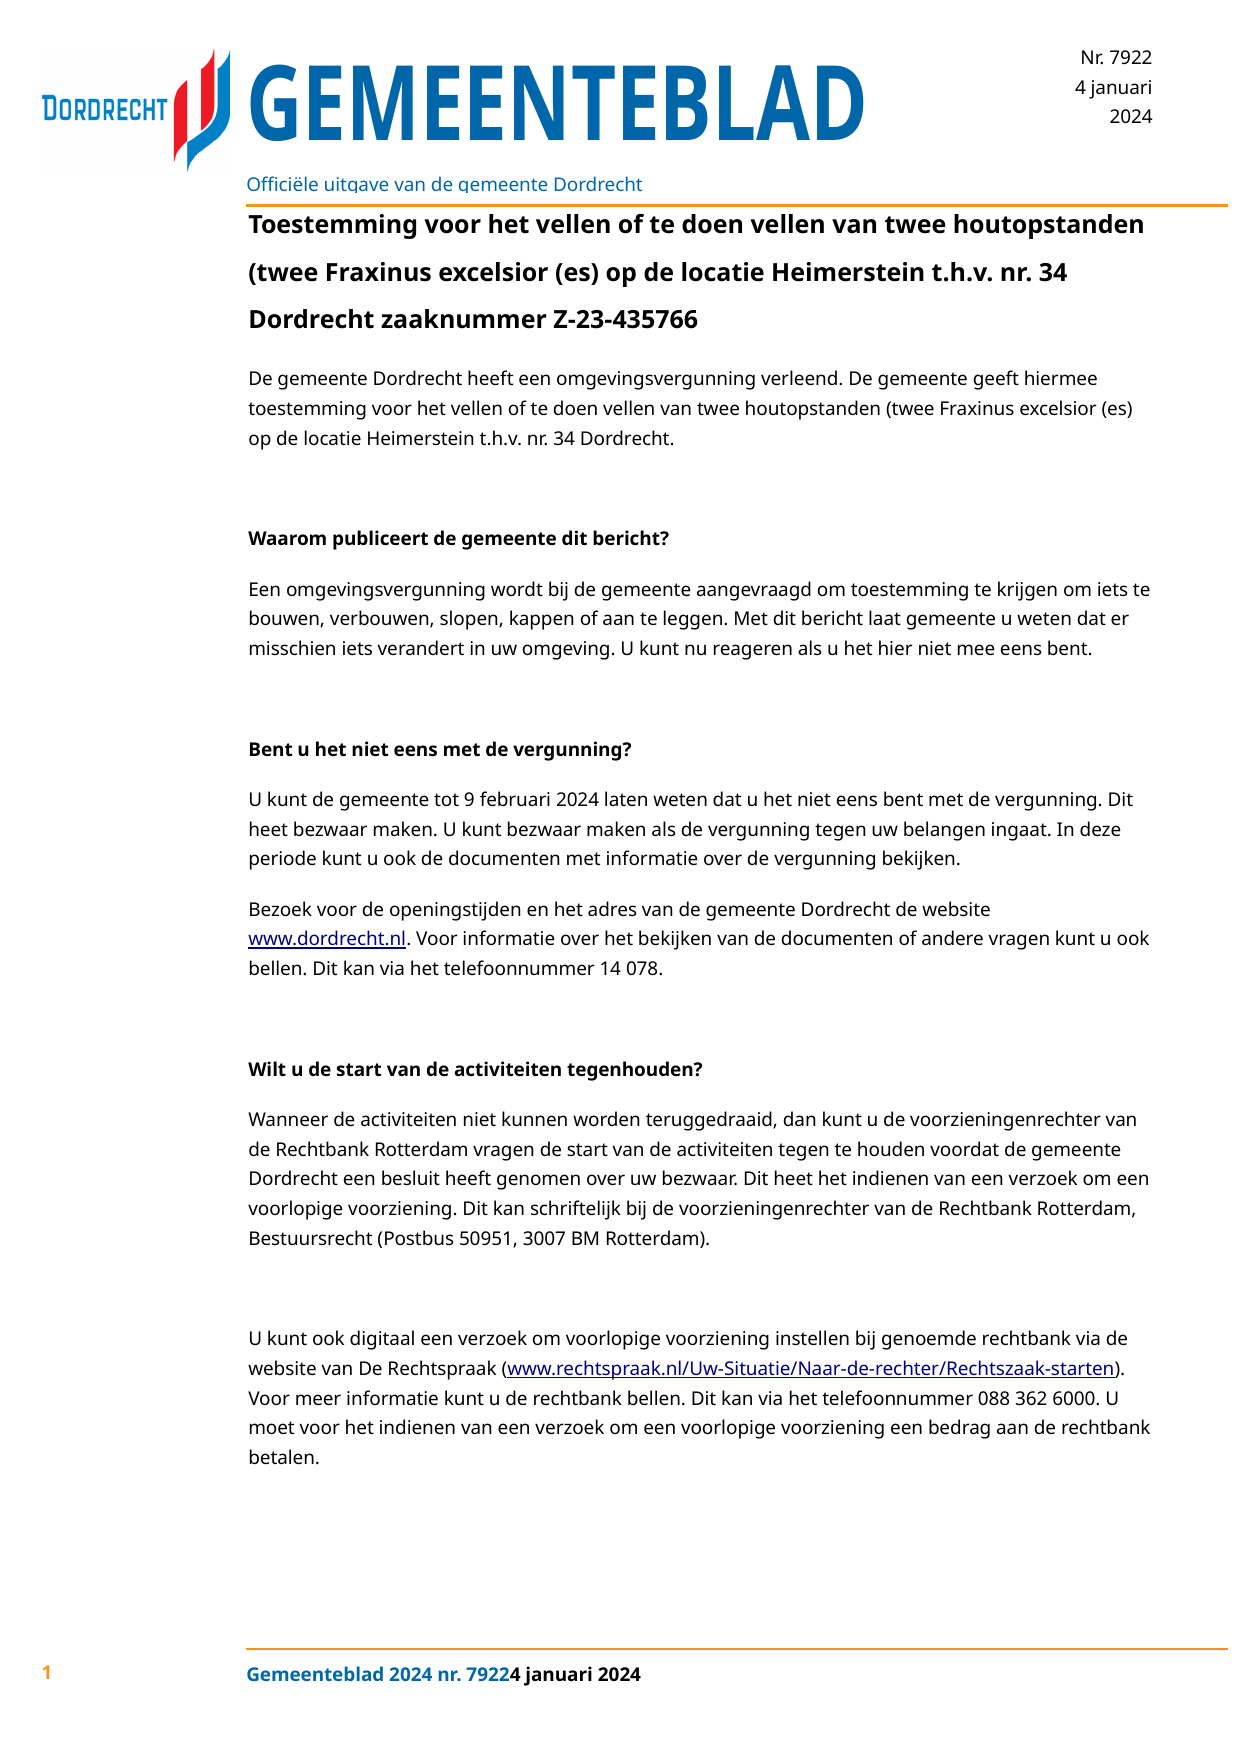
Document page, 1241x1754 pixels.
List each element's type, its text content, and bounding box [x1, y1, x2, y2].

text U kunt ook digitaal een verzoek om voorlopige voorziening instellen bij genoemde rechtbank via de website van De Rechtspraak (www.rechtspraak.nl/Uw-Situatie/Naar-de-rechter/Rechtszaak-starten). Voor meer informatie kunt u de rechtbank bellen. Dit kan via het telefoonnummer 088 362 6000. U moet voor het indienen van een verzoek om een voorlopige voorziening een bedrag aan de rechtbank betalen. [248, 1326, 1152, 1469]
text Wanneer de activiteiten niet kunnen worden teruggedraaid, dan kunt u de voorzieningenrechter van de Rechtbank Rotterdam vragen de start van de activiteiten tegen te houden voordat de gemeente Dordrecht een besluit heeft genomen over uw bezwaar. Dit heet het indienen van een verzoek om een voorlopige voorziening. Dit kan schriftelijk bij de voorzieningenrechter van de Rechtbank Rotterdam, Bestuursrecht (Postbus 50951, 3007 BM Rotterdam). [248, 1106, 1152, 1250]
text Waarom publiceert de gemeente dit bericht? [248, 526, 1152, 551]
text Bent u het niet eens met de vergunning? [248, 736, 1152, 762]
text Wilt u de start van de activiteiten tegenhouden? [248, 1056, 1152, 1082]
text Toestemming voor het vellen of te doen vellen van twee houtopstanden (twee Fraxinus excelsior (es) op de locatie Heimerstein t.h.v. nr. 34 Dordrecht zaaknummer Z-23-435766 [248, 207, 1152, 336]
picture [41, 47, 231, 172]
text Bezoek voor de openingstijden en het adres van de gemeente Dordrecht de website www.dordrecht.nl. Voor informatie over het bekijken van de documenten of andere vragen kunt u ook bellen. Dit kan via het telefoonnummer 14 078. [248, 896, 1152, 981]
text De gemeente Dordrecht heeft een omgevingsvergunning verleend. De gemeente geeft hiermee toestemming voor het vellen of te doen vellen van twee houtopstanden (twee Fraxinus excelsior (es) op de locatie Heimerstein t.h.v. nr. 34 Dordrecht. [248, 366, 1152, 450]
text Een omgevingsvergunning wordt bij de gemeente aangevraagd om toestemming te krijgen om iets te bouwen, verbouwen, slopen, kappen of aan te leggen. Met dit bericht laat gemeente u weten dat er misschien iets verandert in uw omgeving. U kunt nu reageren als u het hier niet mee eens bent. [248, 576, 1152, 661]
text U kunt de gemeente tot 9 februari 2024 laten weten dat u het niet eens bent met de vergunning. Dit heet bezwaar maken. U kunt bezwaar maken als de vergunning tegen uw belangen ingaat. In deze periode kunt u ook de documenten met informatie over de vergunning bekijken. [248, 786, 1152, 871]
